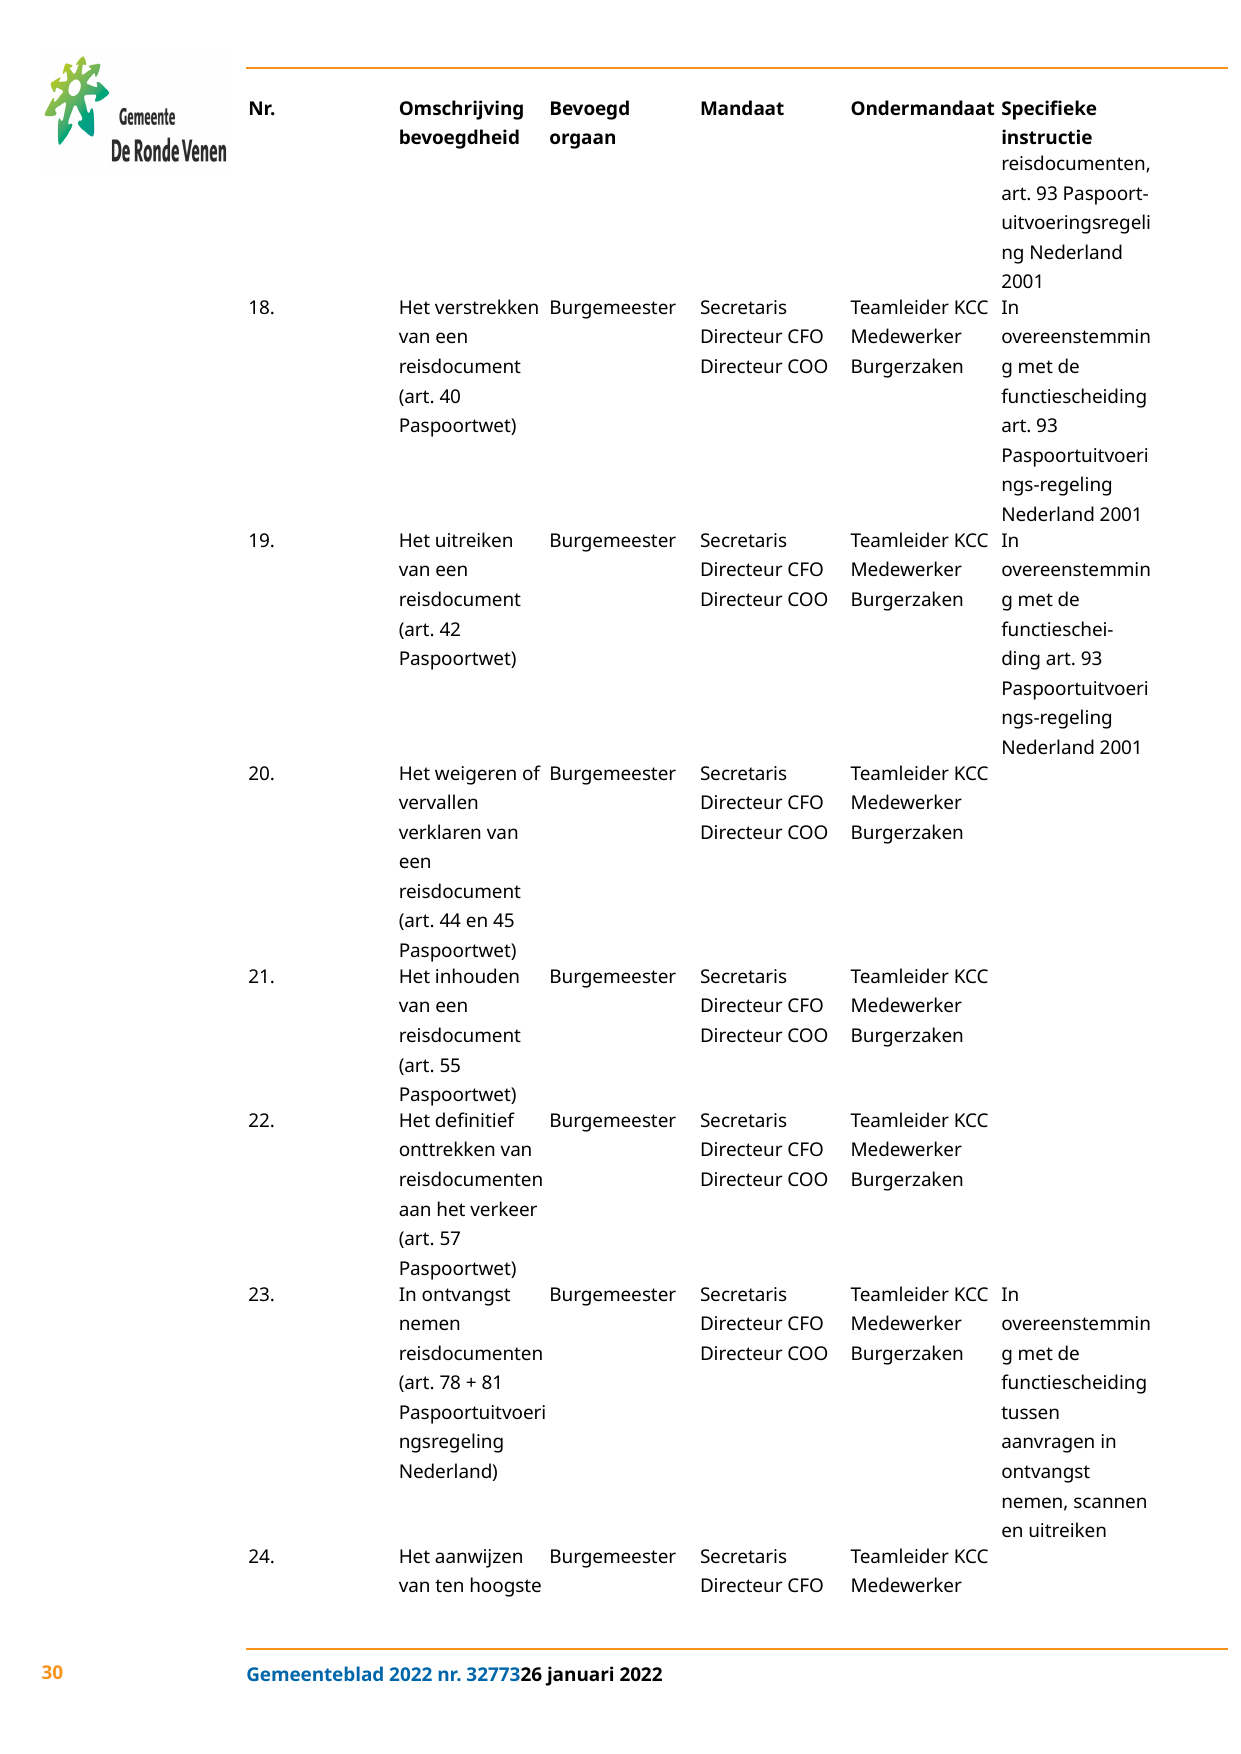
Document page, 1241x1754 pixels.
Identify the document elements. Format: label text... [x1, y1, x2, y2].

table_cell [1001, 1107, 1152, 1281]
table_cell [248, 150, 398, 294]
table_cell Teamleider KCC Medewerker Burgerzaken [850, 1281, 1001, 1543]
table_cell Burgemeester [549, 527, 700, 760]
picture [41, 47, 231, 172]
table_cell 18. [248, 294, 398, 527]
table_header Bevoegd orgaan [549, 95, 700, 150]
table_cell Het weigeren of vervallen verklaren van een reisdocument (art. 44 en 45 Paspoortwet) [399, 760, 549, 963]
table_cell 21. [248, 963, 398, 1107]
table_cell 20. [248, 760, 398, 963]
table_cell Het verstrekken van een reisdocument (art. 40 Paspoortwet) [399, 294, 549, 527]
table_cell Teamleider KCC Medewerker Burgerzaken [850, 760, 1001, 963]
table_cell Het inhouden van een reisdocument (art. 55 Paspoortwet) [399, 963, 549, 1107]
table_cell [850, 150, 1001, 294]
table_cell Secretaris Directeur CFO Directeur COO [700, 1281, 850, 1543]
table_cell Teamleider KCC Medewerker Burgerzaken [850, 527, 1001, 760]
table_cell [700, 150, 850, 294]
table_header Mandaat [700, 95, 850, 150]
table_header Omschrijving bevoegdheid [399, 95, 549, 150]
table_header Specifieke instructie [1001, 95, 1152, 150]
table_cell Het aanwijzen van ten hoogste [399, 1543, 549, 1598]
table_cell 24. [248, 1543, 398, 1598]
table_cell In overeenstemming met de functieschei-ding art. 93 Paspoortuitvoerings-regeling Nederland 2001 [1001, 527, 1152, 760]
table_cell Teamleider KCC Medewerker Burgerzaken [850, 1107, 1001, 1281]
table_cell Burgemeester [549, 1281, 700, 1543]
table_cell Teamleider KCC Medewerker Burgerzaken [850, 294, 1001, 527]
table_header Ondermandaat [850, 95, 1001, 150]
table_cell reisdocumenten, art. 93 Paspoort-uitvoeringsregeling Nederland 2001 [1001, 150, 1152, 294]
table_cell 23. [248, 1281, 398, 1543]
table_cell [399, 150, 549, 294]
table_cell Het definitief onttrekken van reisdocumenten aan het verkeer (art. 57 Paspoortwet) [399, 1107, 549, 1281]
table_cell Burgemeester [549, 294, 700, 527]
table_cell Secretaris Directeur CFO Directeur COO [700, 760, 850, 963]
table_cell Burgemeester [549, 1543, 700, 1598]
table_cell [1001, 963, 1152, 1107]
table_cell Secretaris Directeur CFO Directeur COO [700, 527, 850, 760]
table_cell Secretaris Directeur CFO Directeur COO [700, 963, 850, 1107]
table_cell Burgemeester [549, 1107, 700, 1281]
table_cell In overeenstemming met de functiescheiding art. 93 Paspoortuitvoerings-regeling Nederland 2001 [1001, 294, 1152, 527]
table_cell 19. [248, 527, 398, 760]
table_cell Teamleider KCC Medewerker [850, 1543, 1001, 1598]
table_cell 22. [248, 1107, 398, 1281]
table_cell Teamleider KCC Medewerker Burgerzaken [850, 963, 1001, 1107]
table_cell Secretaris Directeur CFO [700, 1543, 850, 1598]
table_cell Het uitreiken van een reisdocument (art. 42 Paspoortwet) [399, 527, 549, 760]
table_cell In overeenstemming met de functiescheiding tussen aanvragen in ontvangst nemen, scannen en uitreiken [1001, 1281, 1152, 1543]
table_cell [1001, 760, 1152, 963]
table_cell Burgemeester [549, 963, 700, 1107]
table_cell Secretaris Directeur CFO Directeur COO [700, 294, 850, 527]
table_cell Burgemeester [549, 760, 700, 963]
table_cell [1001, 1543, 1152, 1598]
table_cell [549, 150, 700, 294]
table_header Nr. [248, 95, 398, 150]
table_cell In ontvangst nemen reisdocumenten (art. 78 + 81 Paspoortuitvoeringsregeling Nederland) [399, 1281, 549, 1543]
table_cell Secretaris Directeur CFO Directeur COO [700, 1107, 850, 1281]
